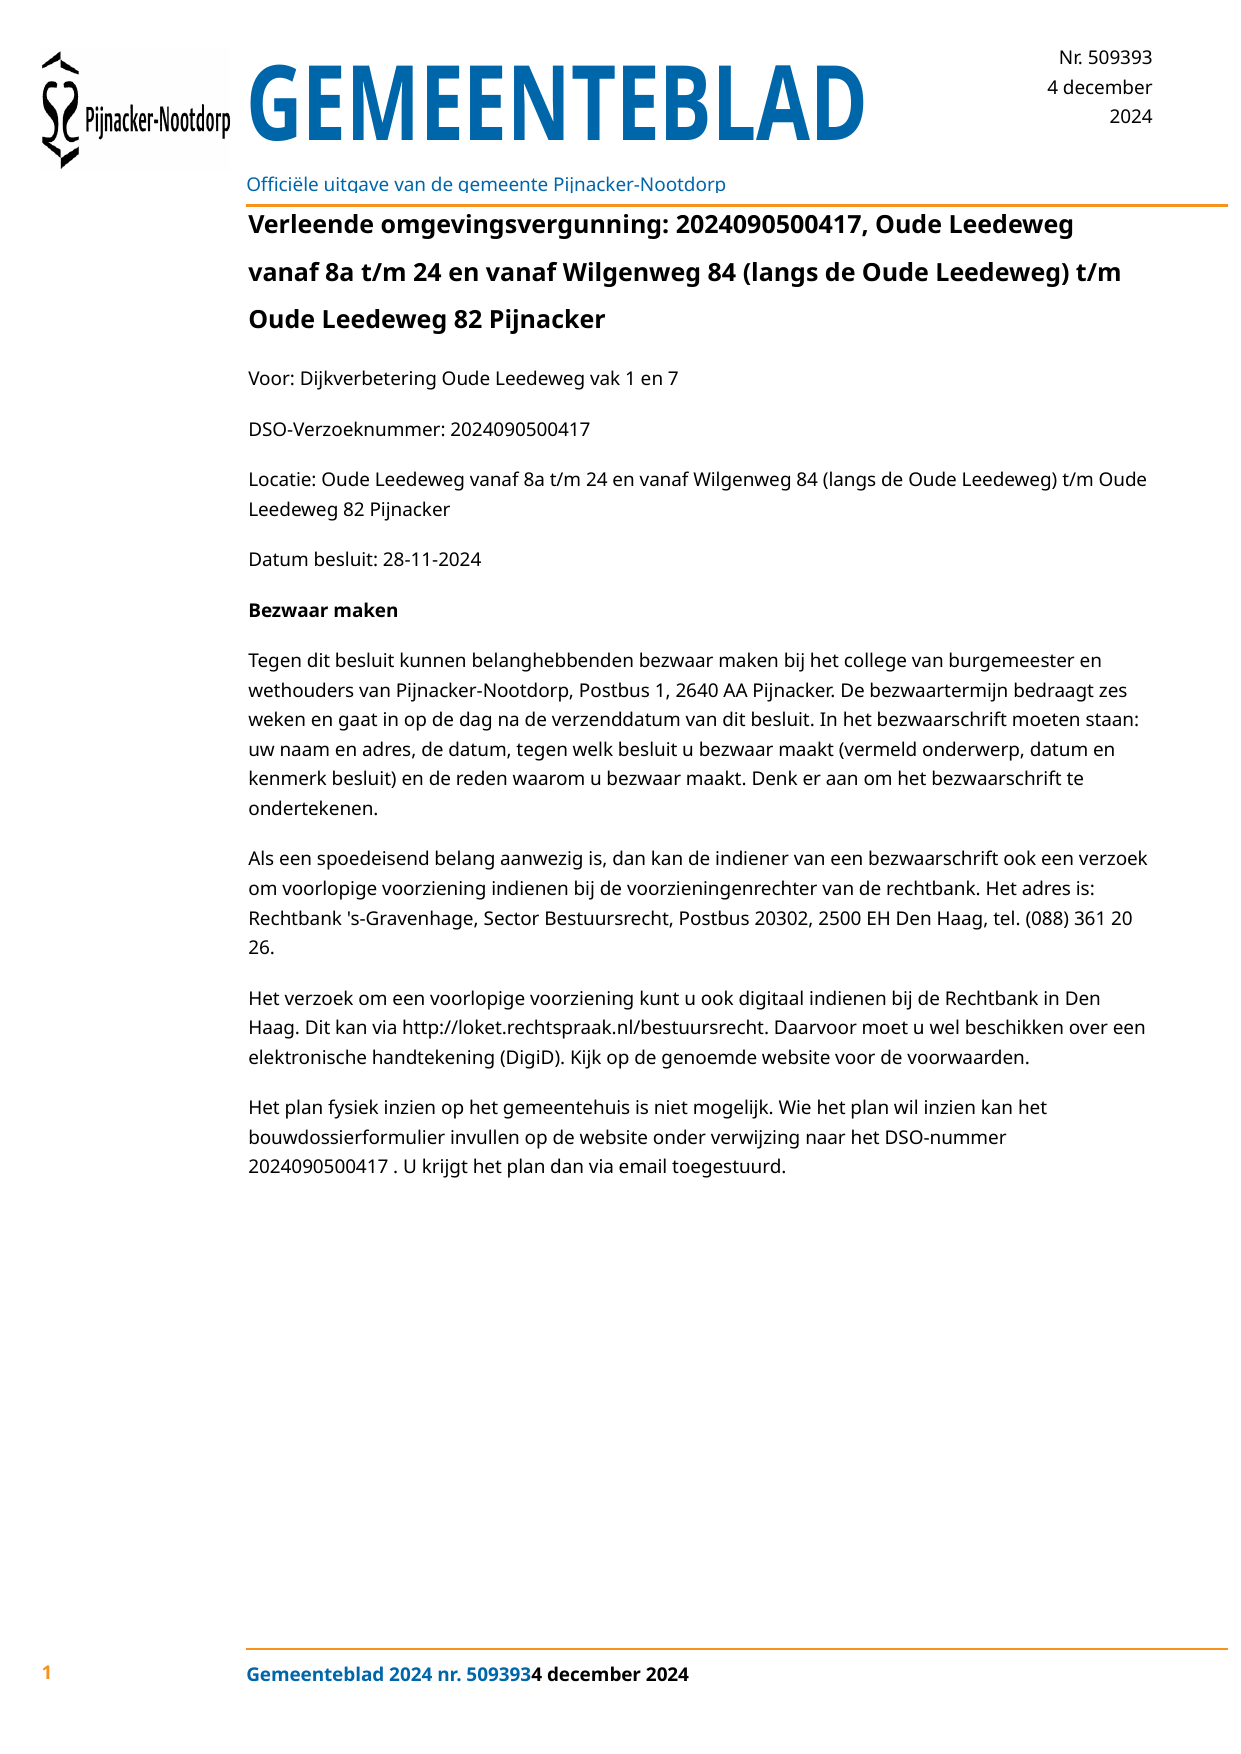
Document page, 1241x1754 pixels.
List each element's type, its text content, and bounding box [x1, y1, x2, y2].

text Verleende omgevingsvergunning: 2024090500417, Oude Leedeweg vanaf 8a t/m 24 en vanaf Wilgenweg 84 (langs de Oude Leedeweg) t/m Oude Leedeweg 82 Pijnacker [248, 207, 1152, 336]
text Als een spoedeisend belang aanwezig is, dan kan de indiener van een bezwaarschrift ook een verzoek om voorlopige voorziening indienen bij de voorzieningenrechter van de rechtbank. Het adres is: Rechtbank 's-Gravenhage, Sector Bestuursrecht, Postbus 20302, 2500 EH Den Haag, tel. (088) 361 20 26. [248, 846, 1152, 960]
text Tegen dit besluit kunnen belanghebbenden bezwaar maken bij het college van burgemeester en wethouders van Pijnacker-Nootdorp, Postbus 1, 2640 AA Pijnacker. De bezwaartermijn bedraagt zes weken en gaat in op de dag na de verzenddatum van dit besluit. In het bezwaarschrift moeten staan: uw naam en adres, de datum, tegen welk besluit u bezwaar maakt (vermeld onderwerp, datum en kenmerk besluit) en de reden waarom u bezwaar maakt. Denk er aan om het bezwaarschrift te ondertekenen. [248, 647, 1152, 821]
text Bezwaar maken [248, 597, 1152, 622]
text Het verzoek om een voorlopige voorziening kunt u ook digitaal indienen bij de Rechtbank in Den Haag. Dit kan via http://loket.rechtspraak.nl/bestuursrecht. Daarvoor moet u wel beschikken over een elektronische handtekening (DigiD). Kijk op de genoemde website voor de voorwaarden. [248, 985, 1152, 1069]
text Voor: Dijkverbetering Oude Leedeweg vak 1 en 7 [248, 366, 1152, 391]
text Het plan fysiek inzien op het gemeentehuis is niet mogelijk. Wie het plan wil inzien kan het bouwdossierformulier invullen op de website onder verwijzing naar het DSO-nummer 2024090500417 . U krijgt het plan dan via email toegestuurd. [248, 1094, 1152, 1179]
picture [41, 47, 231, 172]
text DSO-Verzoeknummer: 2024090500417 [248, 416, 1152, 442]
text Datum besluit: 28-11-2024 [248, 546, 1152, 572]
text Locatie: Oude Leedeweg vanaf 8a t/m 24 en vanaf Wilgenweg 84 (langs de Oude Leedeweg) t/m Oude Leedeweg 82 Pijnacker [248, 466, 1152, 522]
